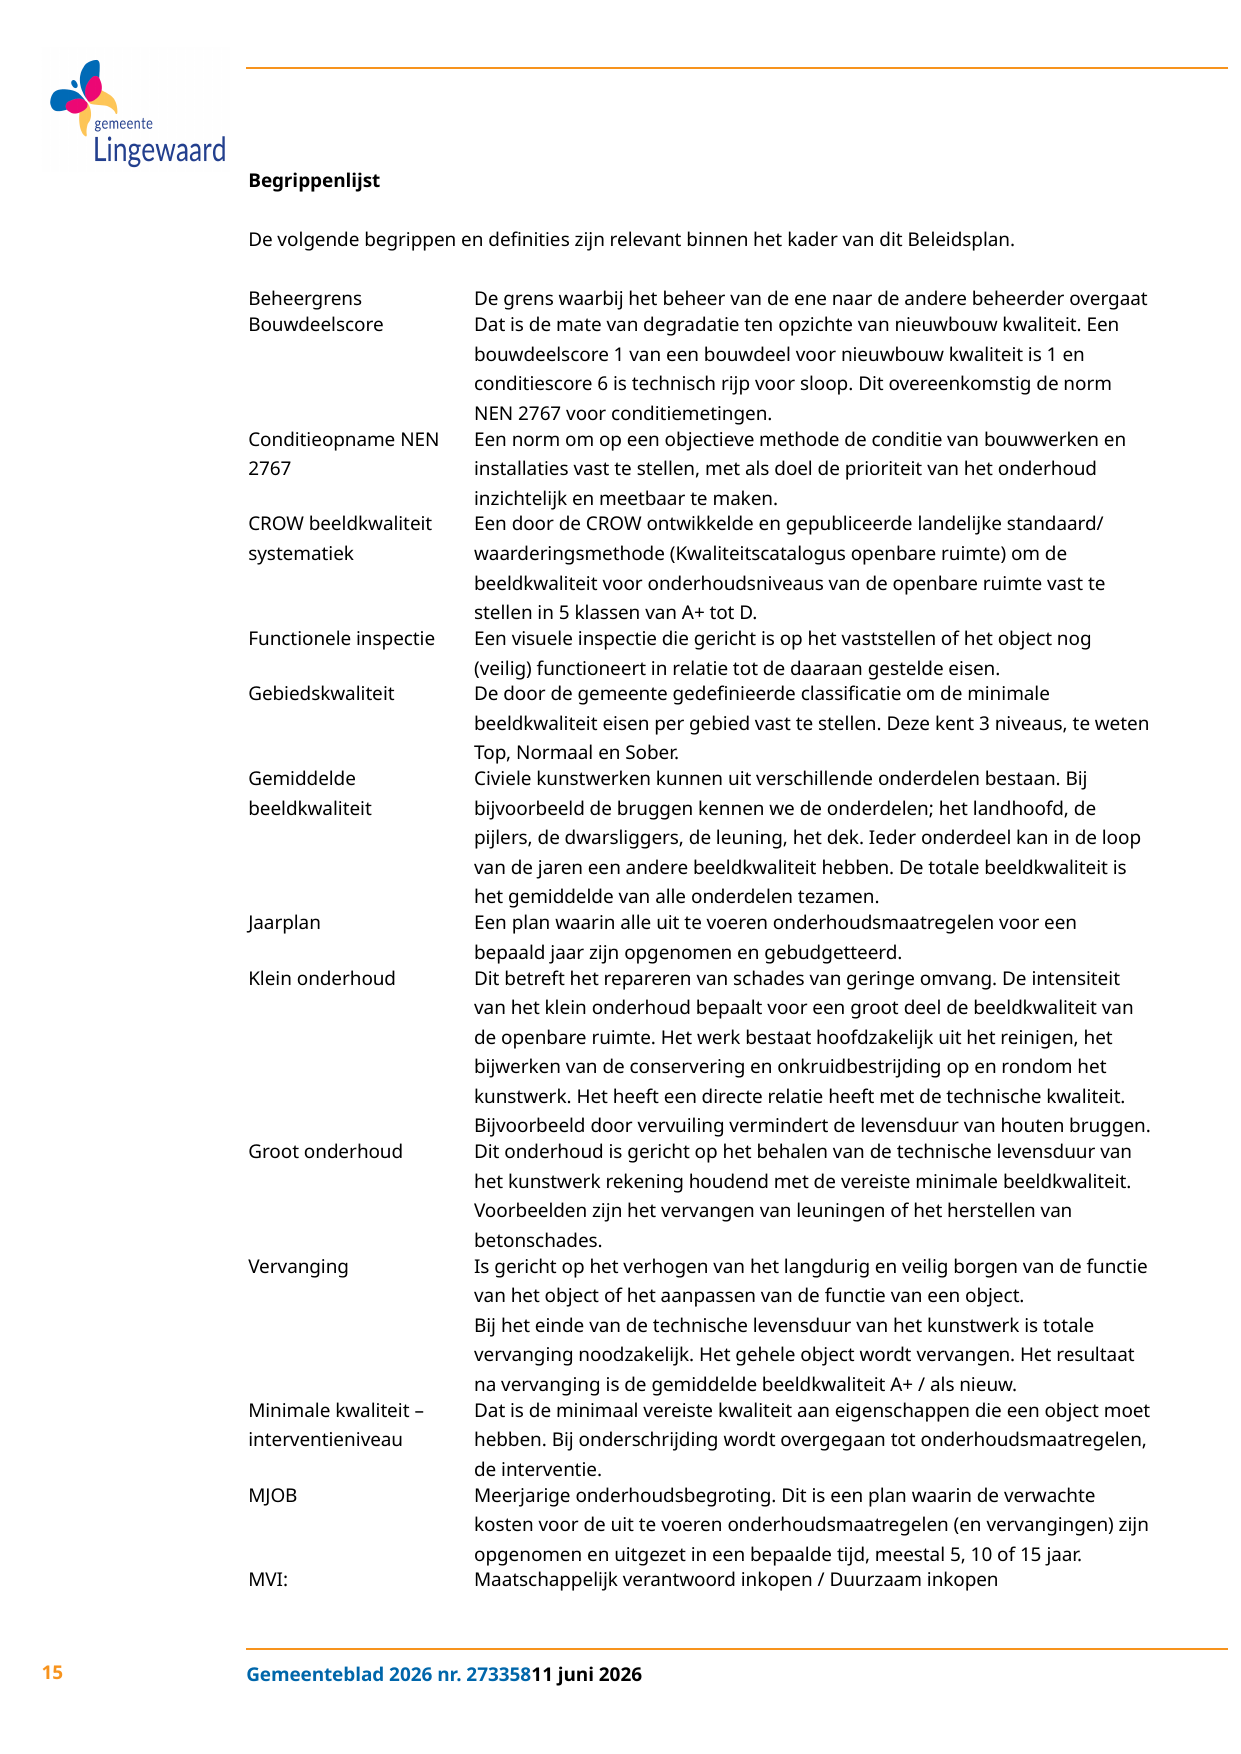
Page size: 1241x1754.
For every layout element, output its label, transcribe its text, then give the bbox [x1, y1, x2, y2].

table_cell Functionele inspectie [248, 625, 474, 680]
table_cell Groot onderhoud [248, 1138, 474, 1253]
table_cell MJOB [248, 1482, 474, 1567]
table_header De grens waarbij het beheer van de ene naar de andere beheerder overgaat [474, 286, 1152, 311]
table_cell Een visuele inspectie die gericht is op het vaststellen of het object nog (veilig) functioneert in relatie tot de daaraan gestelde eisen. [474, 625, 1152, 680]
table_cell Een door de CROW ontwikkelde en gepubliceerde landelijke standaard/ waarderingsmethode (Kwaliteitscatalogus openbare ruimte) om de beeldkwaliteit voor onderhoudsniveaus van de openbare ruimte vast te stellen in 5 klassen van A+ tot D. [474, 511, 1152, 625]
table_cell Maatschappelijk verantwoord inkopen / Duurzaam inkopen [474, 1567, 1152, 1592]
table_cell Minimale kwaliteit – interventieniveau [248, 1397, 474, 1482]
table_cell MVI: [248, 1567, 474, 1592]
table_cell Conditieopname NEN 2767 [248, 426, 474, 511]
table_cell Is gericht op het verhogen van het langdurig en veilig borgen van de functie van het object of het aanpassen van de functie van een object. Bij het einde van de technische levensduur van het kunstwerk is totale vervanging noodzakelijk. Het gehele object wordt vervangen. Het resultaat na vervanging is de gemiddelde beeldkwaliteit A+ / als nieuw. [474, 1253, 1152, 1397]
table_header Beheergrens [248, 286, 474, 311]
table_cell Vervanging [248, 1253, 474, 1397]
table_cell Dit betreft het repareren van schades van geringe omvang. De intensiteit van het klein onderhoud bepaalt voor een groot deel de beeldkwaliteit van de openbare ruimte. Het werk bestaat hoofdzakelijk uit het reinigen, het bijwerken van de conservering en onkruidbestrijding op en rondom het kunstwerk. Het heeft een directe relatie heeft met de technische kwaliteit. Bijvoorbeeld door vervuiling vermindert de levensduur van houten bruggen. [474, 965, 1152, 1138]
table_cell Dit onderhoud is gericht op het behalen van de technische levensduur van het kunstwerk rekening houdend met de vereiste minimale beeldkwaliteit. Voorbeelden zijn het vervangen van leuningen of het herstellen van betonschades. [474, 1138, 1152, 1253]
table_cell Gebiedskwaliteit [248, 680, 474, 765]
picture [41, 47, 231, 172]
table_cell Een norm om op een objectieve methode de conditie van bouwwerken en installaties vast te stellen, met als doel de prioriteit van het onderhoud inzichtelijk en meetbaar te maken. [474, 426, 1152, 511]
table_cell Dat is de mate van degradatie ten opzichte van nieuwbouw kwaliteit. Een bouwdeelscore 1 van een bouwdeel voor nieuwbouw kwaliteit is 1 en conditiescore 6 is technisch rijp voor sloop. Dit overeenkomstig de norm NEN 2767 voor conditiemetingen. [474, 311, 1152, 426]
table_cell Klein onderhoud [248, 965, 474, 1138]
table_cell De door de gemeente gedefinieerde classificatie om de minimale beeldkwaliteit eisen per gebied vast te stellen. Deze kent 3 niveaus, te weten Top, Normaal en Sober. [474, 680, 1152, 765]
text De volgende begrippen en definities zijn relevant binnen het kader van dit Beleidsplan. [248, 226, 1152, 252]
table_cell CROW beeldkwaliteit systematiek [248, 511, 474, 625]
table_cell Bouwdeelscore [248, 311, 474, 426]
table_cell Civiele kunstwerken kunnen uit verschillende onderdelen bestaan. Bij bijvoorbeeld de bruggen kennen we de onderdelen; het landhoofd, de pijlers, de dwarsliggers, de leuning, het dek. Ieder onderdeel kan in de loop van de jaren een andere beeldkwaliteit hebben. De totale beeldkwaliteit is het gemiddelde van alle onderdelen tezamen. [474, 765, 1152, 909]
table_cell Een plan waarin alle uit te voeren onderhoudsmaatregelen voor een bepaald jaar zijn opgenomen en gebudgetteerd. [474, 909, 1152, 965]
table_cell Gemiddelde beeldkwaliteit [248, 765, 474, 909]
table_cell Dat is de minimaal vereiste kwaliteit aan eigenschappen die een object moet hebben. Bij onderschrijding wordt overgegaan tot onderhoudsmaatregelen, de interventie. [474, 1397, 1152, 1482]
text Begrippenlijst [248, 167, 1152, 193]
table_cell Jaarplan [248, 909, 474, 965]
table_cell Meerjarige onderhoudsbegroting. Dit is een plan waarin de verwachte kosten voor de uit te voeren onderhoudsmaatregelen (en vervangingen) zijn opgenomen en uitgezet in een bepaalde tijd, meestal 5, 10 of 15 jaar. [474, 1482, 1152, 1567]
